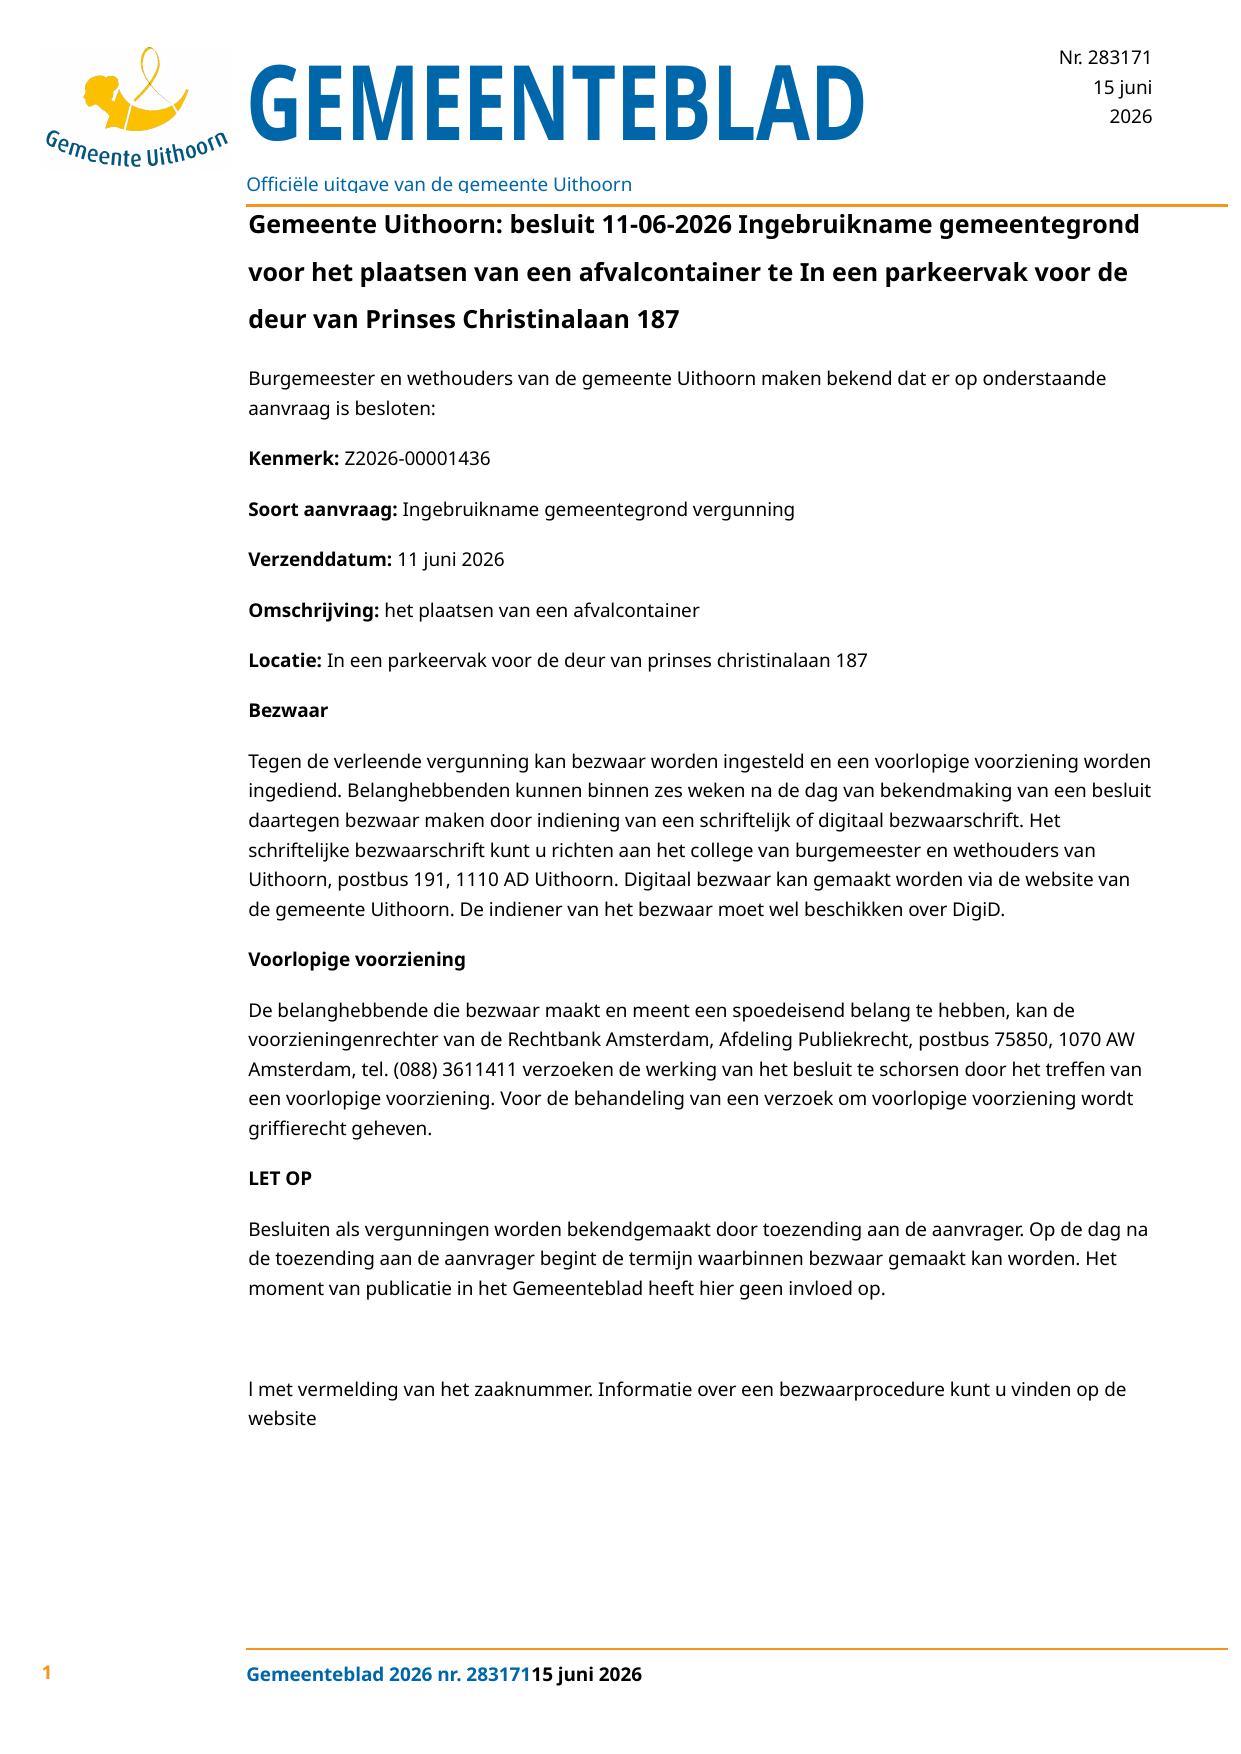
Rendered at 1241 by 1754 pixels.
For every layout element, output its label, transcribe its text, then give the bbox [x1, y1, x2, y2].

text De belanghebbende die bezwaar maakt en meent een spoedeisend belang te hebben, kan de voorzieningenrechter van de Rechtbank Amsterdam, Afdeling Publiekrecht, postbus 75850, 1070 AW Amsterdam, tel. (088) 3611411 verzoeken de werking van het besluit te schorsen door het treffen van een voorlopige voorziening. Voor de behandeling van een verzoek om voorlopige voorziening wordt griffierecht geheven. [248, 997, 1152, 1141]
text Kenmerk: Z2026-00001436 [248, 446, 1152, 471]
text Omschrijving: het plaatsen van een afvalcontainer [248, 597, 1152, 622]
text Soort aanvraag: Ingebruikname gemeentegrond vergunning [248, 496, 1152, 522]
picture [41, 47, 231, 172]
text Besluiten als vergunningen worden bekendgemaakt door toezending aan de aanvrager. Op de dag na de toezending aan de aanvrager begint de termijn waarbinnen bezwaar gemaakt kan worden. Het moment van publicatie in het Gemeenteblad heeft hier geen invloed op. [248, 1216, 1152, 1301]
text LET OP [248, 1166, 1152, 1191]
text Burgemeester en wethouders van de gemeente Uithoorn maken bekend dat er op onderstaande aanvraag is besloten: [248, 366, 1152, 421]
text Verzenddatum: 11 juni 2026 [248, 546, 1152, 572]
text l met vermelding van het zaaknummer. Informatie over een bezwaarprocedure kunt u vinden op de website [248, 1376, 1152, 1431]
text Voorlopige voorziening [248, 946, 1152, 972]
text Locatie: In een parkeervak voor de deur van prinses christinalaan 187 [248, 647, 1152, 673]
text Gemeente Uithoorn: besluit 11-06-2026 Ingebruikname gemeentegrond voor het plaatsen van een afvalcontainer te In een parkeervak voor de deur van Prinses Christinalaan 187 [248, 207, 1152, 336]
text Tegen de verleende vergunning kan bezwaar worden ingesteld en een voorlopige voorziening worden ingediend. Belanghebbenden kunnen binnen zes weken na de dag van bekendmaking van een besluit daartegen bezwaar maken door indiening van een schriftelijk of digitaal bezwaarschrift. Het schriftelijke bezwaarschrift kunt u richten aan het college van burgemeester en wethouders van Uithoorn, postbus 191, 1110 AD Uithoorn. Digitaal bezwaar kan gemaakt worden via de website van de gemeente Uithoorn. De indiener van het bezwaar moet wel beschikken over DigiD. [248, 748, 1152, 922]
text Bezwaar [248, 698, 1152, 723]
